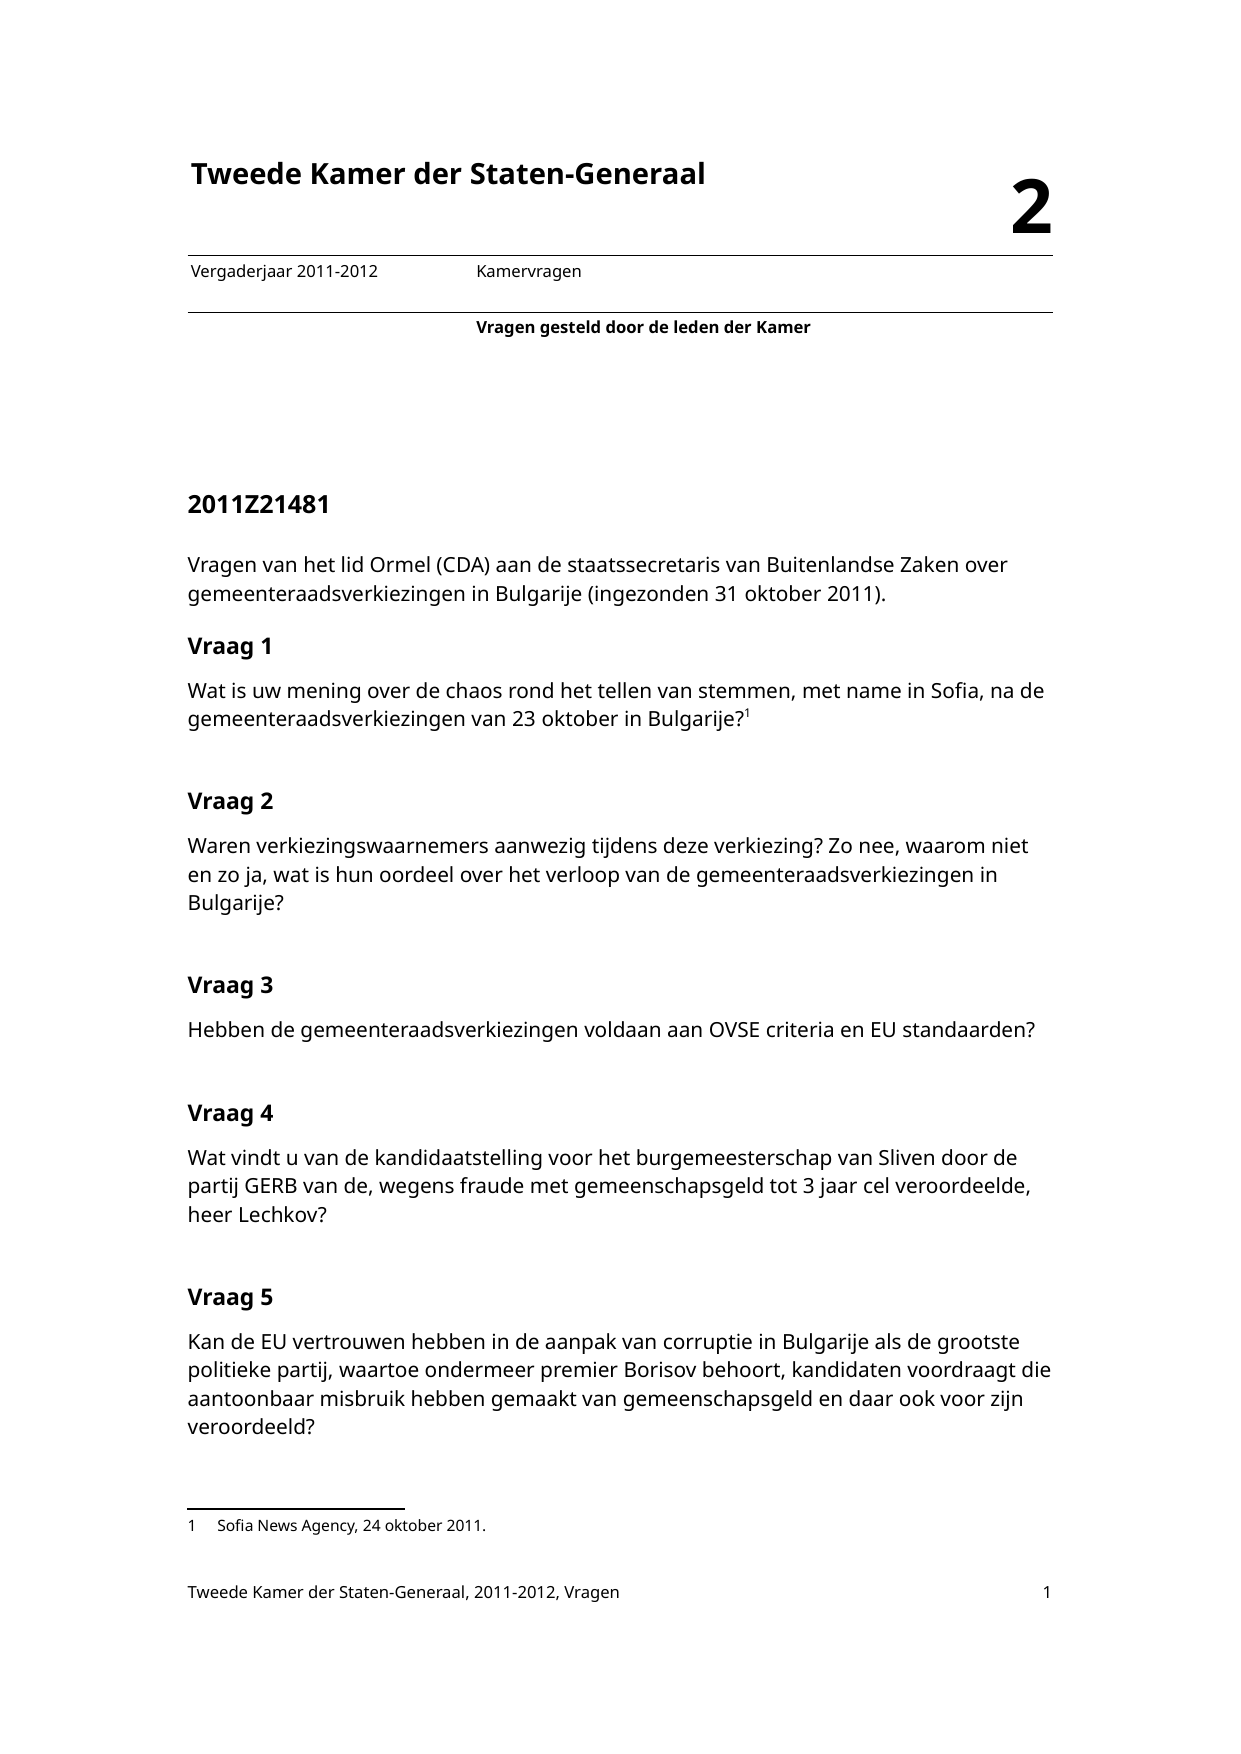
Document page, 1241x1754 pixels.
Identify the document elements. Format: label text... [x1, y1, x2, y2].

table_header 2 [880, 150, 1053, 255]
subtitle Vraag 3 [187, 969, 1053, 1001]
text Sofia News Agency, 24 oktober 2011. [187, 1508, 1053, 1536]
table_cell Vergaderjaar 2011-2012 [188, 256, 473, 312]
table_cell Vragen gesteld door de leden der Kamer [473, 313, 1053, 339]
text 2011Z21481 [187, 487, 1053, 521]
text Hebben de gemeenteraadsverkiezingen voldaan aan OVSE criteria en EU standaarden? [187, 1016, 1053, 1044]
table_cell [188, 313, 473, 339]
subtitle Vraag 5 [187, 1281, 1053, 1312]
table_header Tweede Kamer der Staten-Generaal [188, 150, 879, 255]
subtitle Vraag 4 [187, 1097, 1053, 1128]
text Kan de EU vertrouwen hebben in de aanpak van corruptie in Bulgarije als de grootste politieke partij, waartoe ondermeer premier Borisov behoort, kandidaten voordraagt die aantoonbaar misbruik hebben gemaakt van gemeenschapsgeld en daar ook voor zijn veroordeeld? [187, 1327, 1053, 1441]
text Wat is uw mening over de chaos rond het tellen van stemmen, met name in Sofia, na de gemeenteraadsverkiezingen van 23 oktober in Bulgarije? [187, 676, 1053, 733]
subtitle Vraag 2 [187, 785, 1053, 817]
table_cell Kamervragen [473, 256, 1053, 312]
subtitle Vraag 1 [187, 630, 1053, 661]
text Waren verkiezingswaarnemers aanwezig tijdens deze verkiezing? Zo nee, waarom niet en zo ja, wat is hun oordeel over het verloop van de gemeenteraadsverkiezingen in Bulgarije? [187, 832, 1053, 917]
text Wat vindt u van de kandidaatstelling voor het burgemeesterschap van Sliven door de partij GERB van de, wegens fraude met gemeenschapsgeld tot 3 jaar cel veroordeelde, heer Lechkov? [187, 1143, 1053, 1228]
text Vragen van het lid Ormel (CDA) aan de staatssecretaris van Buitenlandse Zaken over gemeenteraadsverkiezingen in Bulgarije (ingezonden 31 oktober 2011). [187, 550, 1053, 607]
